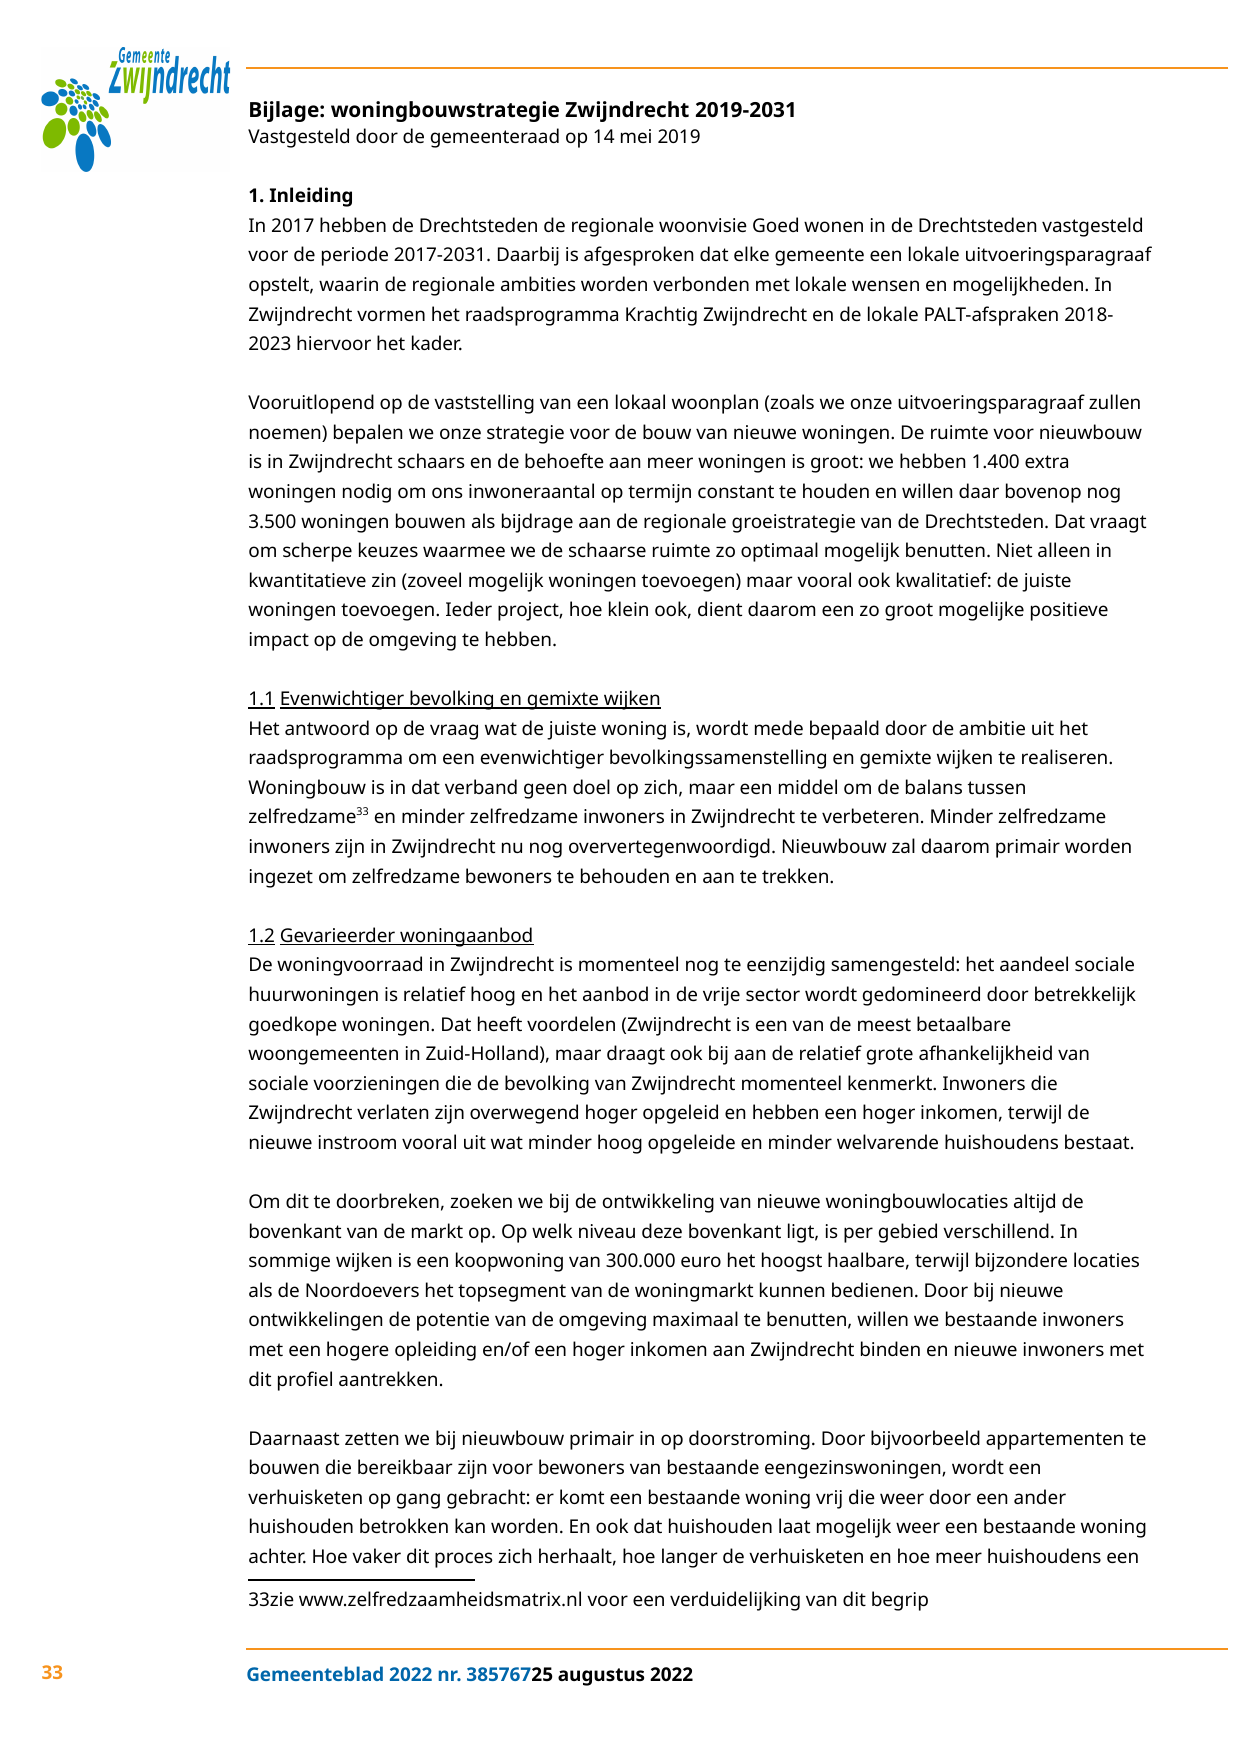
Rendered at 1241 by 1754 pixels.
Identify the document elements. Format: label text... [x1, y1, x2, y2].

text Bijlage: woningbouwstrategie Zwijndrecht 2019-2031 [248, 95, 1152, 123]
text Vastgesteld door de gemeenteraad op 14 mei 2019 [248, 123, 1152, 149]
text 1.2 Gevarieerder woningaanbod [248, 922, 1152, 948]
text zie www.zelfredzaamheidsmatrix.nl voor een verduidelijking van dit begrip [248, 1586, 1152, 1612]
text Om dit te doorbreken, zoeken we bij de ontwikkeling van nieuwe woningbouwlocaties altijd de bovenkant van de markt op. Op welk niveau deze bovenkant ligt, is per gebied verschillend. In sommige wijken is een koopwoning van 300.000 euro het hoogst haalbare, terwijl bijzondere locaties als de Noordoevers het topsegment van de woningmarkt kunnen bedienen. Door bij nieuwe ontwikkelingen de potentie van de omgeving maximaal te benutten, willen we bestaande inwoners met een hogere opleiding en/of een hoger inkomen aan Zwijndrecht binden en nieuwe inwoners met dit profiel aantrekken. [248, 1188, 1152, 1392]
text De woningvoorraad in Zwijndrecht is momenteel nog te eenzijdig samengesteld: het aandeel sociale huurwoningen is relatief hoog en het aanbod in de vrije sector wordt gedomineerd door betrekkelijk goedkope woningen. Dat heeft voordelen (Zwijndrecht is een van de meest betaalbare woongemeenten in Zuid-Holland), maar draagt ook bij aan de relatief grote afhankelijkheid van sociale voorzieningen die de bevolking van Zwijndrecht momenteel kenmerkt. Inwoners die Zwijndrecht verlaten zijn overwegend hoger opgeleid en hebben een hoger inkomen, terwijl de nieuwe instroom vooral uit wat minder hoog opgeleide en minder welvarende huishoudens bestaat. [248, 952, 1152, 1155]
text Het antwoord op de vraag wat de juiste woning is, wordt mede bepaald door de ambitie uit het raadsprogramma om een evenwichtiger bevolkingssamenstelling en gemixte wijken te realiseren. Woningbouw is in dat verband geen doel op zich, maar een middel om de balans tussen zelfredzame en minder zelfredzame inwoners in Zwijndrecht te verbeteren. Minder zelfredzame inwoners zijn in Zwijndrecht nu nog oververtegenwoordigd. Nieuwbouw zal daarom primair worden ingezet om zelfredzame bewoners te behouden en aan te trekken. [248, 715, 1152, 889]
text Daarnaast zetten we bij nieuwbouw primair in op doorstroming. Door bijvoorbeeld appartementen te bouwen die bereikbaar zijn voor bewoners van bestaande eengezinswoningen, wordt een verhuisketen op gang gebracht: er komt een bestaande woning vrij die weer door een ander huishouden betrokken kan worden. En ook dat huishouden laat mogelijk weer een bestaande woning achter. Hoe vaker dit proces zich herhaalt, hoe langer de verhuisketen en hoe meer huishoudens een [248, 1425, 1152, 1569]
picture [41, 47, 231, 172]
text In 2017 hebben de Drechtsteden de regionale woonvisie Goed wonen in de Drechtsteden vastgesteld voor de periode 2017-2031. Daarbij is afgesproken dat elke gemeente een lokale uitvoeringsparagraaf opstelt, waarin de regionale ambities worden verbonden met lokale wensen en mogelijkheden. In Zwijndrecht vormen het raadsprogramma Krachtig Zwijndrecht en de lokale PALT-afspraken 2018-2023 hiervoor het kader. [248, 212, 1152, 356]
text Vooruitlopend op de vaststelling van een lokaal woonplan (zoals we onze uitvoeringsparagraaf zullen noemen) bepalen we onze strategie voor de bouw van nieuwe woningen. De ruimte voor nieuwbouw is in Zwijndrecht schaars en de behoefte aan meer woningen is groot: we hebben 1.400 extra woningen nodig om ons inwoneraantal op termijn constant te houden en willen daar bovenop nog 3.500 woningen bouwen als bijdrage aan de regionale groeistrategie van de Drechtsteden. Dat vraagt om scherpe keuzes waarmee we de schaarse ruimte zo optimaal mogelijk benutten. Niet alleen in kwantitatieve zin (zoveel mogelijk woningen toevoegen) maar vooral ook kwalitatief: de juiste woningen toevoegen. Ieder project, hoe klein ook, dient daarom een zo groot mogelijke positieve impact op de omgeving te hebben. [248, 389, 1152, 652]
text 1. Inleiding [248, 182, 1152, 208]
text 1.1 Evenwichtiger bevolking en gemixte wijken [248, 685, 1152, 711]
